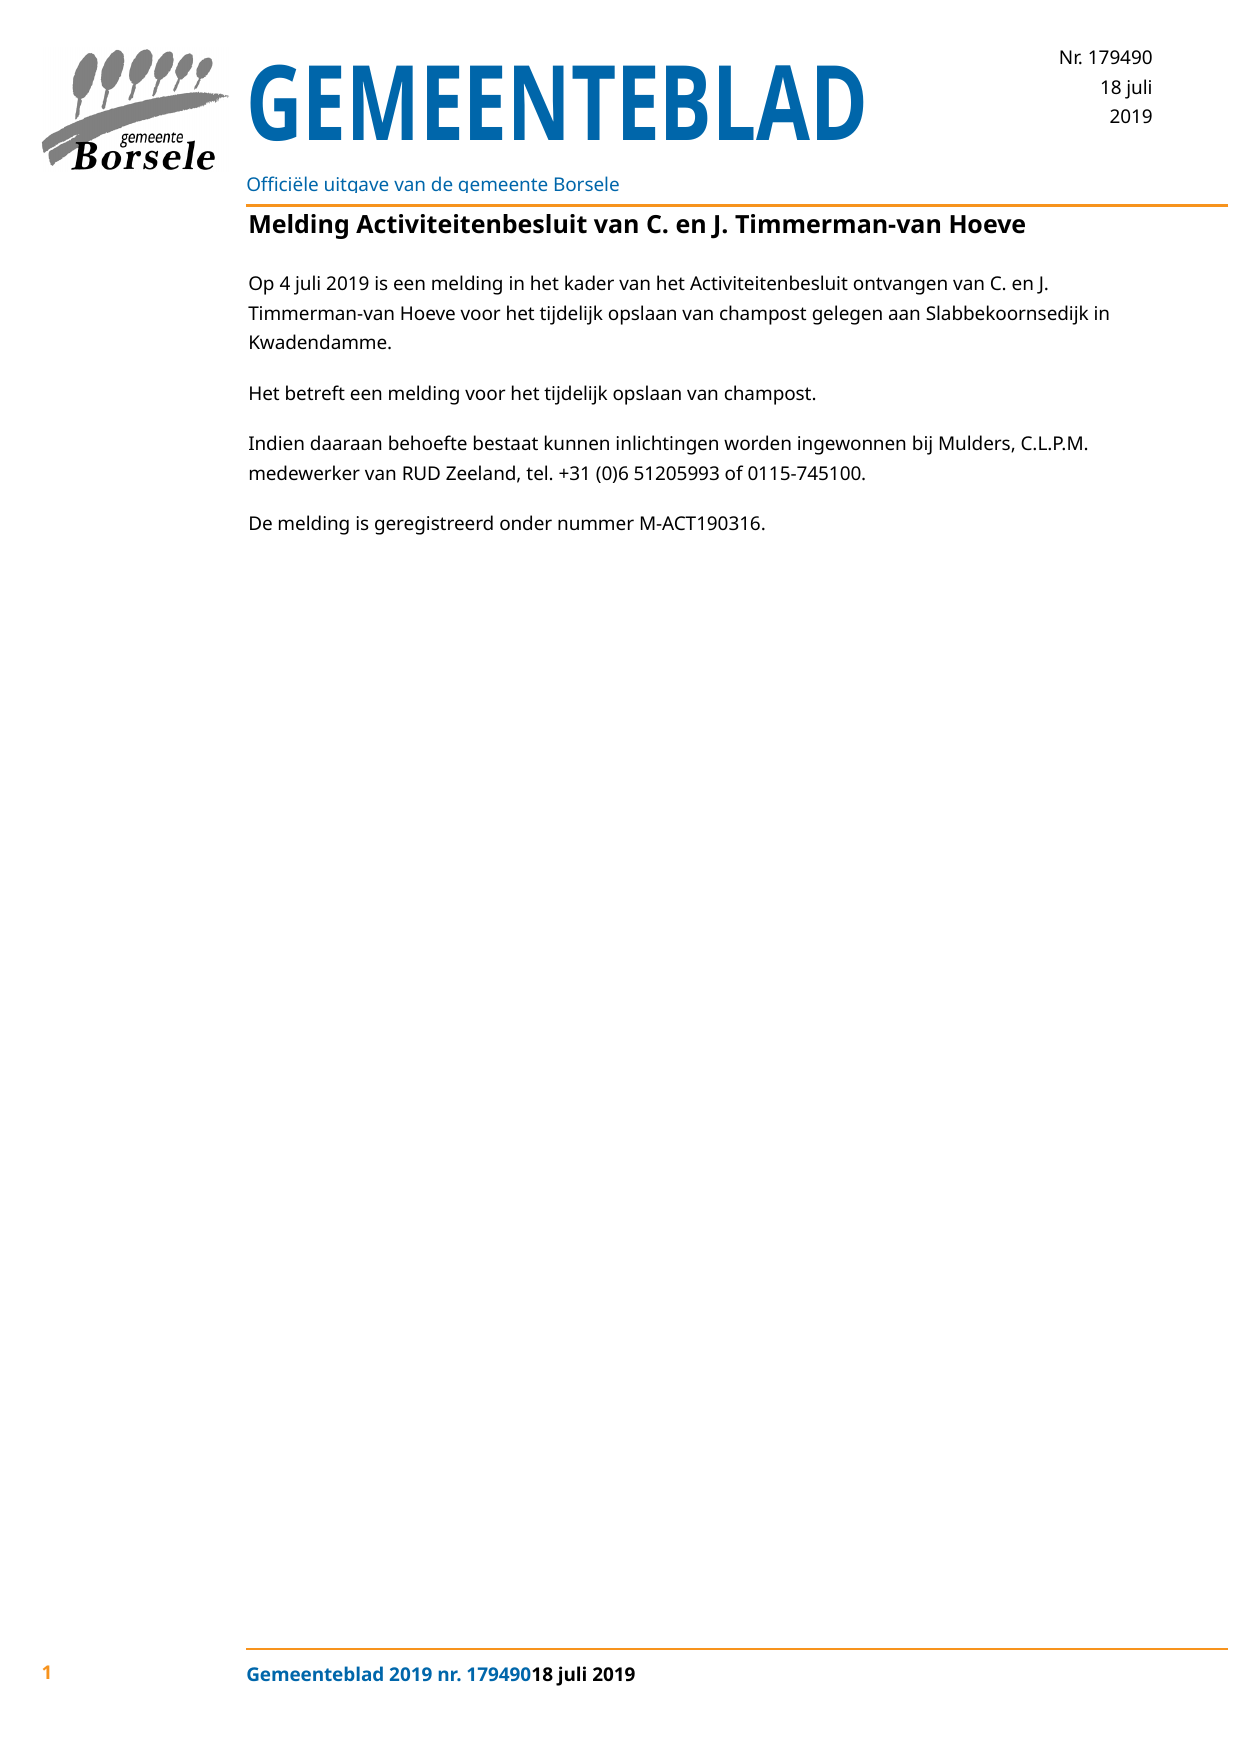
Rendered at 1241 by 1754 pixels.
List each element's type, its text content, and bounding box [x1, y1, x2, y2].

text De melding is geregistreerd onder nummer M-ACT190316. [248, 510, 1152, 536]
text Op 4 juli 2019 is een melding in het kader van het Activiteitenbesluit ontvangen van C. en J. Timmerman-van Hoeve voor het tijdelijk opslaan van champost gelegen aan Slabbekoornsedijk in Kwadendamme. [248, 270, 1152, 355]
text Het betreft een melding voor het tijdelijk opslaan van champost. [248, 380, 1152, 406]
text Indien daaraan behoefte bestaat kunnen inlichtingen worden ingewonnen bij Mulders, C.L.P.M. medewerker van RUD Zeeland, tel. +31 (0)6 51205993 of 0115-745100. [248, 430, 1152, 486]
picture [41, 47, 231, 172]
text Melding Activiteitenbesluit van C. en J. Timmerman-van Hoeve [248, 207, 1152, 241]
